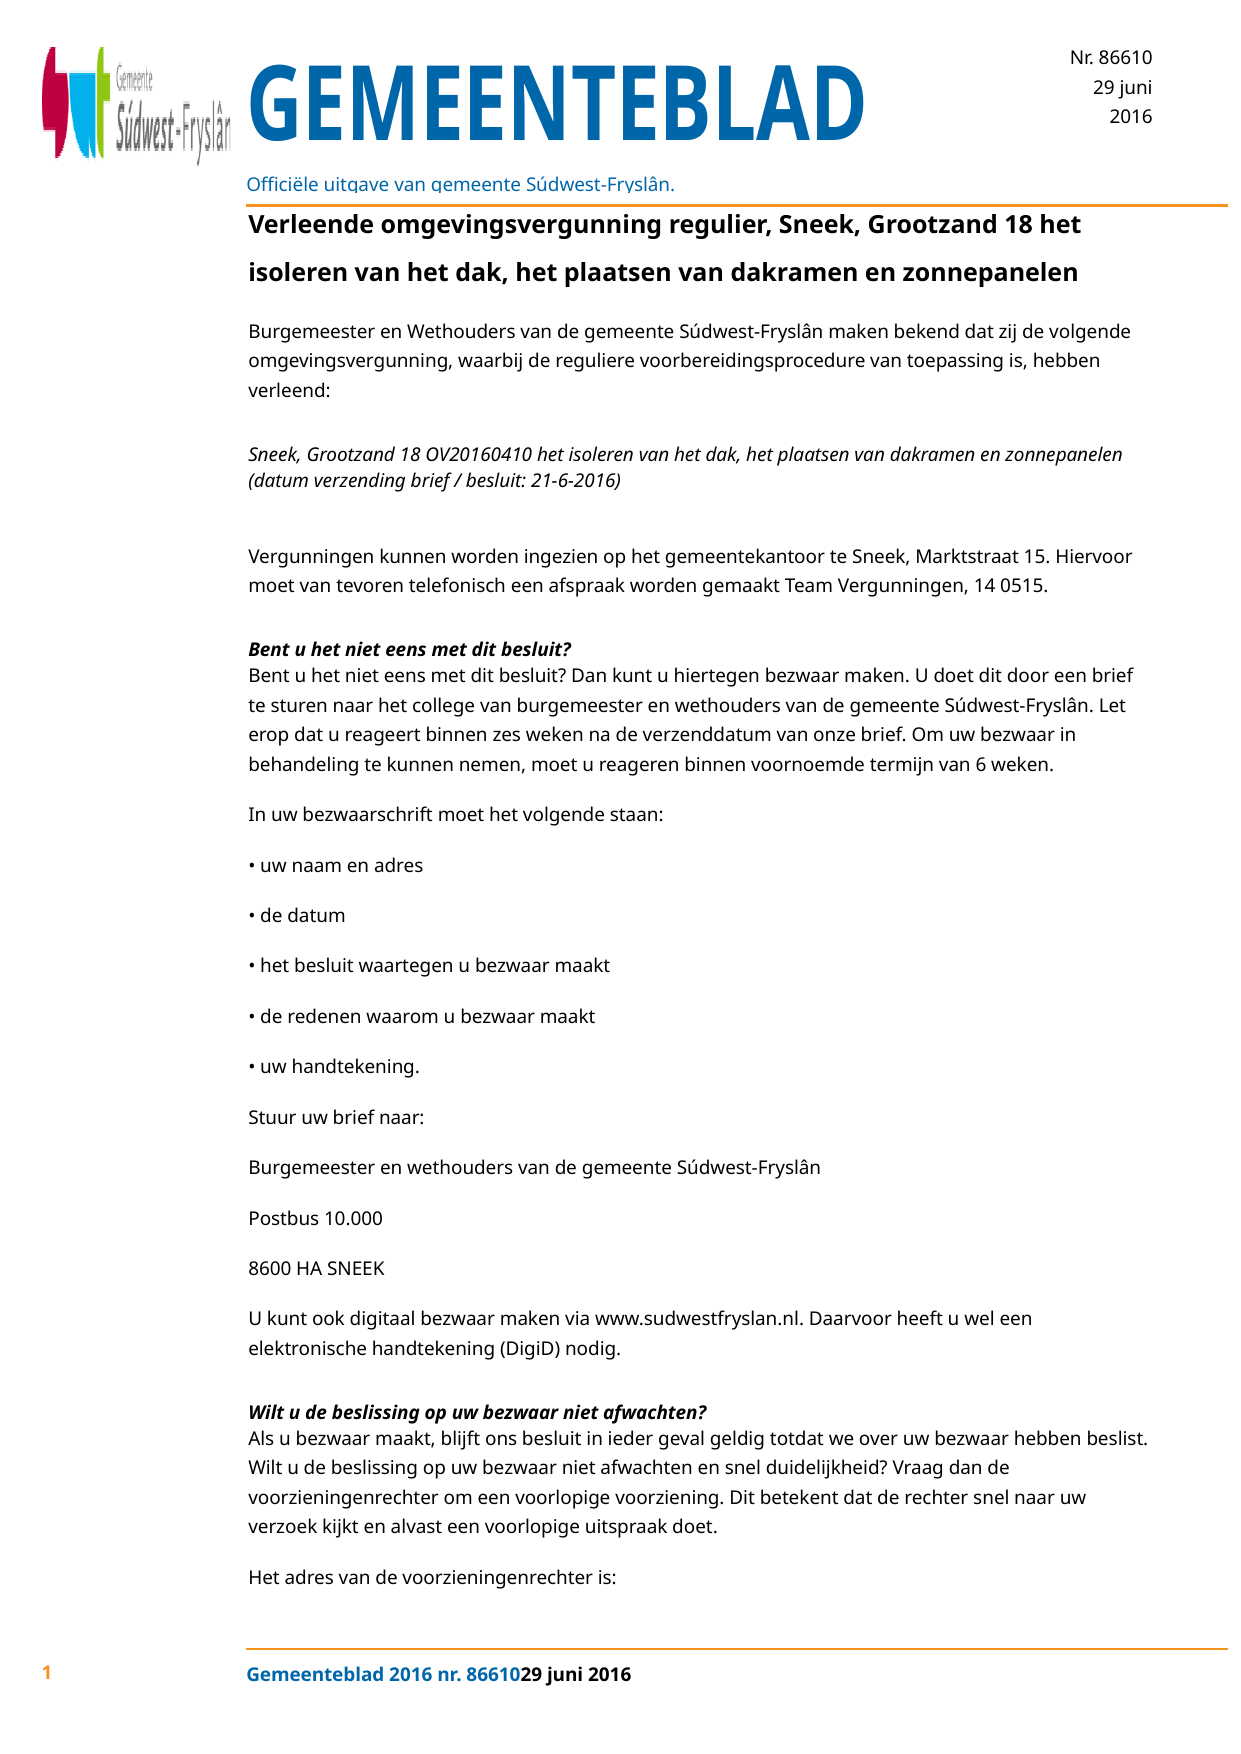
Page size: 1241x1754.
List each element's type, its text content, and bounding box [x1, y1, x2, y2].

text Postbus 10.000 [248, 1205, 1152, 1230]
text U kunt ook digitaal bezwaar maken via www.sudwestfryslan.nl. Daarvoor heeft u wel een elektronische handtekening (DigiD) nodig. [248, 1306, 1152, 1361]
text Vergunningen kunnen worden ingezien op het gemeentekantoor te Sneek, Marktstraat 15. Hiervoor moet van tevoren telefonisch een afspraak worden gemaakt Team Vergunningen, 14 0515. [248, 543, 1152, 598]
text Stuur uw brief naar: [248, 1104, 1152, 1129]
text Burgemeester en Wethouders van de gemeente Súdwest-Fryslân maken bekend dat zij de volgende omgevingsvergunning, waarbij de reguliere voorbereidingsprocedure van toepassing is, hebben verleend: [248, 318, 1152, 403]
text In uw bezwaarschrift moet het volgende staan: [248, 801, 1152, 827]
text Het adres van de voorzieningenrechter is: [248, 1564, 1152, 1590]
text Verleende omgevingsvergunning regulier, Sneek, Grootzand 18 het isoleren van het dak, het plaatsen van dakramen en zonnepanelen [248, 207, 1152, 288]
text • uw handtekening. [248, 1053, 1152, 1079]
text Burgemeester en wethouders van de gemeente Súdwest-Fryslân [248, 1154, 1152, 1180]
text Wilt u de beslissing op uw bezwaar niet afwachten? [248, 1399, 1152, 1425]
text • het besluit waartegen u bezwaar maakt [248, 953, 1152, 978]
text • de datum [248, 902, 1152, 928]
text Sneek, Grootzand 18 OV20160410 het isoleren van het dak, het plaatsen van dakramen en zonnepanelen (datum verzending brief / besluit: 21-6-2016) [248, 441, 1152, 492]
text • de redenen waarom u bezwaar maakt [248, 1003, 1152, 1029]
text Als u bezwaar maakt, blijft ons besluit in ieder geval geldig totdat we over uw bezwaar hebben beslist. Wilt u de beslissing op uw bezwaar niet afwachten en snel duidelijkheid? Vraag dan de voorzieningenrechter om een voorlopige voorziening. Dit betekent dat de rechter snel naar uw verzoek kijkt en alvast een voorlopige uitspraak doet. [248, 1425, 1152, 1539]
picture [41, 47, 231, 172]
text Bent u het niet eens met dit besluit? Dan kunt u hiertegen bezwaar maken. U doet dit door een brief te sturen naar het college van burgemeester en wethouders van de gemeente Súdwest-Fryslân. Let erop dat u reageert binnen zes weken na de verzenddatum van onze brief. Om uw bezwaar in behandeling te kunnen nemen, moet u reageren binnen voornoemde termijn van 6 weken. [248, 662, 1152, 777]
text Bent u het niet eens met dit besluit? [248, 636, 1152, 662]
text 8600 HA SNEEK [248, 1255, 1152, 1281]
text • uw naam en adres [248, 852, 1152, 877]
